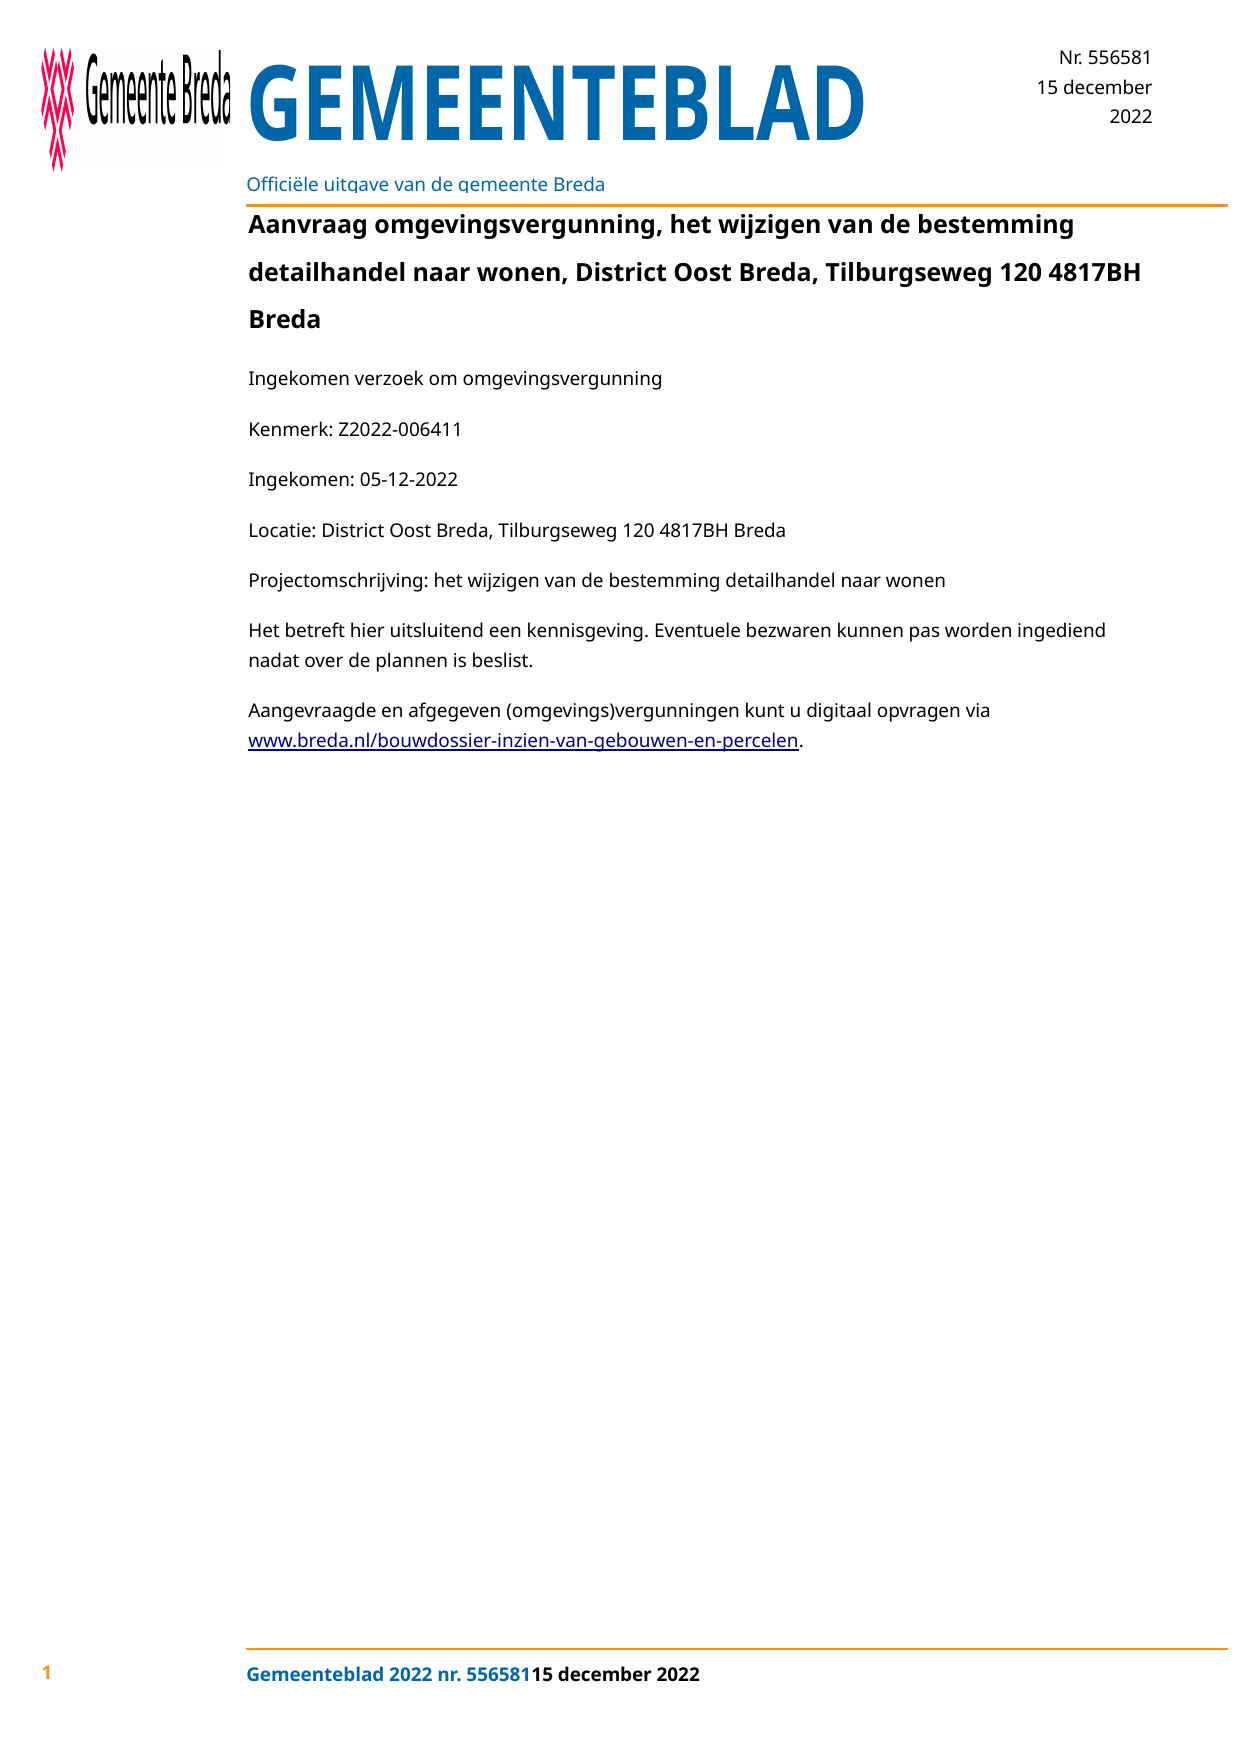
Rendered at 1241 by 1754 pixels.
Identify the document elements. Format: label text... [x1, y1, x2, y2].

text Aangevraagde en afgegeven (omgevings)vergunningen kunt u digitaal opvragen via www.breda.nl/bouwdossier-inzien-van-gebouwen-en-percelen. [248, 698, 1152, 753]
text Aanvraag omgevingsvergunning, het wijzigen van de bestemming detailhandel naar wonen, District Oost Breda, Tilburgseweg 120 4817BH Breda [248, 207, 1152, 336]
text Ingekomen: 05-12-2022 [248, 466, 1152, 492]
text Projectomschrijving: het wijzigen van de bestemming detailhandel naar wonen [248, 567, 1152, 593]
text Het betreft hier uitsluitend een kennisgeving. Eventuele bezwaren kunnen pas worden ingediend nadat over de plannen is beslist. [248, 618, 1152, 673]
picture [41, 47, 231, 172]
text Kenmerk: Z2022-006411 [248, 416, 1152, 442]
text Locatie: District Oost Breda, Tilburgseweg 120 4817BH Breda [248, 517, 1152, 542]
text Ingekomen verzoek om omgevingsvergunning [248, 366, 1152, 391]
